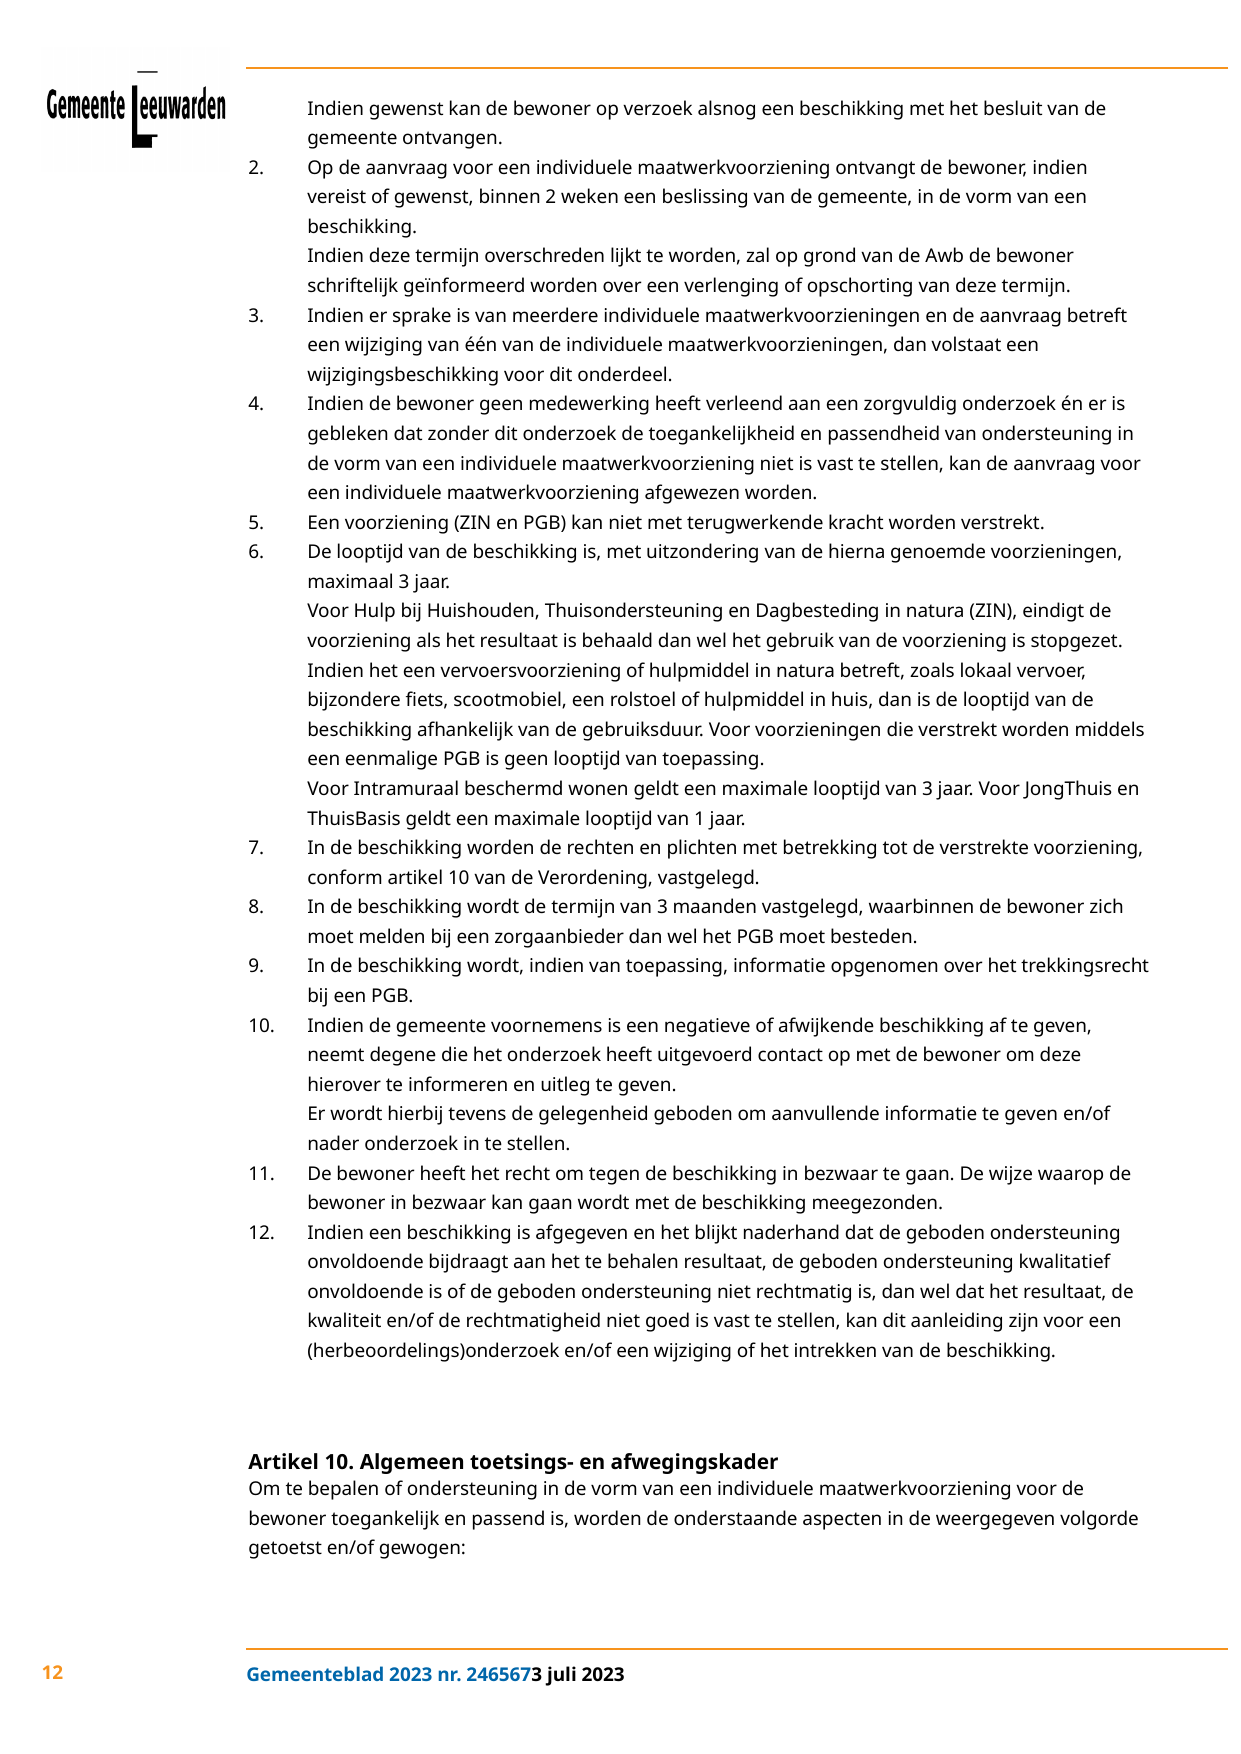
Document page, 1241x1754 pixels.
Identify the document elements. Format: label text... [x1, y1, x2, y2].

list Er wordt hierbij tevens de gelegenheid geboden om aanvullende informatie te geven en/of nader onderzoek in te stellen. [248, 1101, 1152, 1156]
list Indien de bewoner geen medewerking heeft verleend aan een zorgvuldig onderzoek én er is gebleken dat zonder dit onderzoek de toegankelijkheid en passendheid van ondersteuning in de vorm van een individuele maatwerkvoorziening niet is vast te stellen, kan de aanvraag voor een individuele maatwerkvoorziening afgewezen worden. [248, 391, 1152, 505]
list Voor Hulp bij Huishouden, Thuisondersteuning en Dagbesteding in natura (ZIN), eindigt de voorziening als het resultaat is behaald dan wel het gebruik van de voorziening is stopgezet. [248, 598, 1152, 653]
list In de beschikking wordt, indien van toepassing, informatie opgenomen over het trekkingsrecht bij een PGB. [248, 953, 1152, 1008]
picture [41, 47, 231, 172]
list Indien gewenst kan de bewoner op verzoek alsnog een beschikking met het besluit van de gemeente ontvangen. [248, 95, 1152, 150]
list De looptijd van de beschikking is, met uitzondering van de hierna genoemde voorzieningen, maximaal 3 jaar. [248, 538, 1152, 594]
list Indien er sprake is van meerdere individuele maatwerkvoorzieningen en de aanvraag betreft een wijziging van één van de individuele maatwerkvoorzieningen, dan volstaat een wijzigingsbeschikking voor dit onderdeel. [248, 302, 1152, 387]
list Op de aanvraag voor een individuele maatwerkvoorziening ontvangt de bewoner, indien vereist of gewenst, binnen 2 weken een beslissing van de gemeente, in de vorm van een beschikking. [248, 154, 1152, 239]
list Indien een beschikking is afgegeven en het blijkt naderhand dat de geboden ondersteuning onvoldoende bijdraagt aan het te behalen resultaat, de geboden ondersteuning kwalitatief onvoldoende is of de geboden ondersteuning niet rechtmatig is, dan wel dat het resultaat, de kwaliteit en/of de rechtmatigheid niet goed is vast te stellen, kan dit aanleiding zijn voor een (herbeoordelings)onderzoek en/of een wijziging of het intrekken van de beschikking. [248, 1219, 1152, 1363]
list De bewoner heeft het recht om tegen de beschikking in bezwaar te gaan. De wijze waarop de bewoner in bezwaar kan gaan wordt met de beschikking meegezonden. [248, 1160, 1152, 1215]
list In de beschikking worden de rechten en plichten met betrekking tot de verstrekte voorziening, conform artikel 10 van de Verordening, vastgelegd. [248, 834, 1152, 890]
list In de beschikking wordt de termijn van 3 maanden vastgelegd, waarbinnen de bewoner zich moet melden bij een zorgaanbieder dan wel het PGB moet besteden. [248, 893, 1152, 949]
list Voor Intramuraal beschermd wonen geldt een maximale looptijd van 3 jaar. Voor JongThuis en ThuisBasis geldt een maximale looptijd van 1 jaar. [248, 775, 1152, 831]
text Om te bepalen of ondersteuning in de vorm van een individuele maatwerkvoorziening voor de bewoner toegankelijk en passend is, worden de onderstaande aspecten in de weergegeven volgorde getoetst en/of gewogen: [248, 1475, 1152, 1560]
list Indien het een vervoersvoorziening of hulpmiddel in natura betreft, zoals lokaal vervoer, bijzondere fiets, scootmobiel, een rolstoel of hulpmiddel in huis, dan is de looptijd van de beschikking afhankelijk van de gebruiksduur. Voor voorzieningen die verstrekt worden middels een eenmalige PGB is geen looptijd van toepassing. [248, 657, 1152, 771]
list Indien de gemeente voornemens is een negatieve of afwijkende beschikking af te geven, neemt degene die het onderzoek heeft uitgevoerd contact op met de bewoner om deze hierover te informeren en uitleg te geven. [248, 1012, 1152, 1097]
text Artikel 10. Algemeen toetsings- en afwegingskader [248, 1447, 1152, 1475]
list Indien deze termijn overschreden lijkt te worden, zal op grond van de Awb de bewoner schriftelijk geïnformeerd worden over een verlenging of opschorting van deze termijn. [248, 243, 1152, 298]
list Een voorziening (ZIN en PGB) kan niet met terugwerkende kracht worden verstrekt. [248, 509, 1152, 535]
